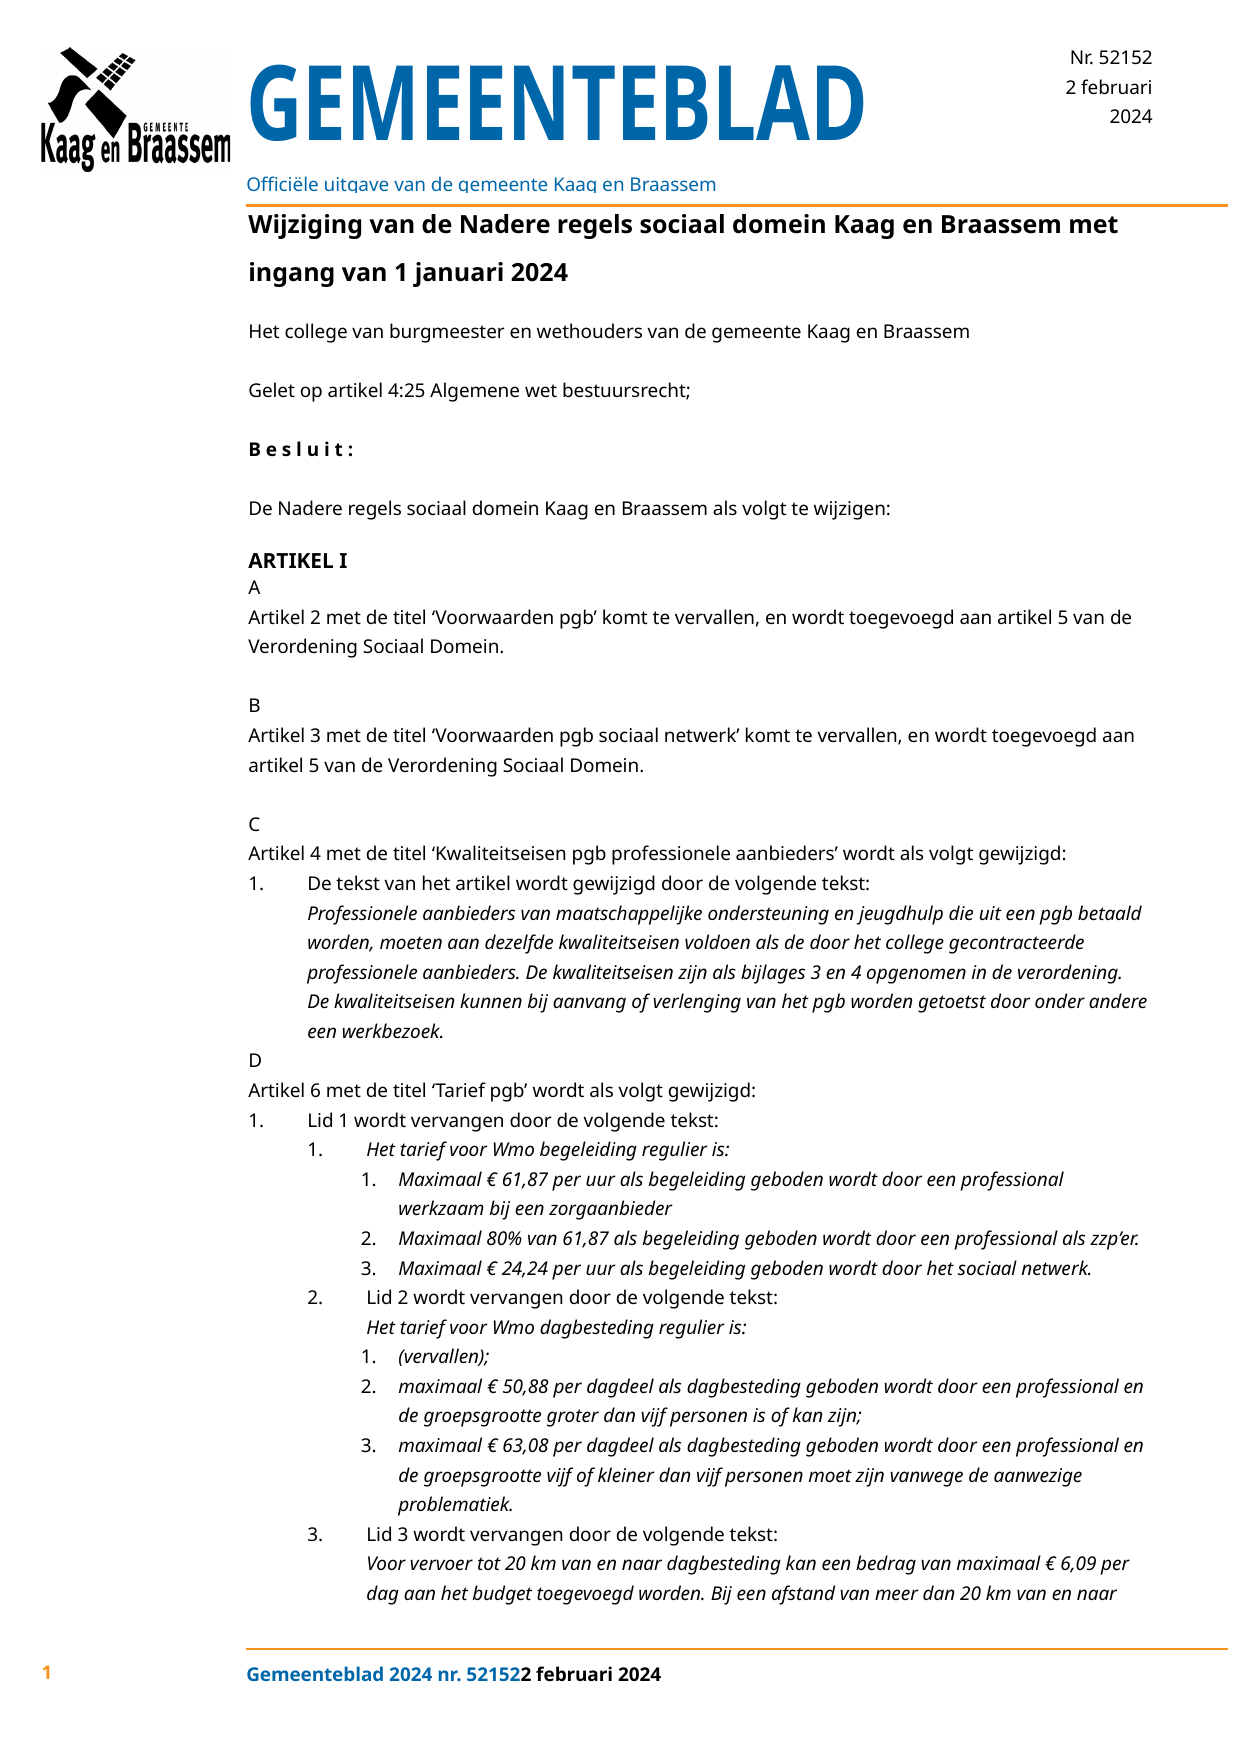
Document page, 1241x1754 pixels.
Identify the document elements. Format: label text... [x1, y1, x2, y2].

list Het tarief voor Wmo begeleiding regulier is: [307, 1136, 1152, 1162]
text Artikel 6 met de titel ‘Tarief pgb’ wordt als volgt gewijzigd: [248, 1077, 1152, 1103]
text B [248, 693, 1152, 718]
list (vervallen); [361, 1343, 1152, 1369]
text D [248, 1048, 1152, 1073]
list Voor vervoer tot 20 km van en naar dagbesteding kan een bedrag van maximaal € 6,09 per dag aan het budget toegevoegd worden. Bij een afstand van meer dan 20 km van en naar [307, 1551, 1152, 1606]
list Lid 1 wordt vervangen door de volgende tekst: [248, 1107, 1152, 1132]
list Maximaal 80% van 61,87 als begeleiding geboden wordt door een professional als zzp’er. [361, 1225, 1152, 1251]
text Artikel 2 met de titel ‘Voorwaarden pgb’ komt te vervallen, en wordt toegevoegd aan artikel 5 van de Verordening Sociaal Domein. [248, 604, 1152, 659]
text Artikel 4 met de titel ‘Kwaliteitseisen pgb professionele aanbieders’ wordt als volgt gewijzigd: [248, 841, 1152, 866]
text Wijziging van de Nadere regels sociaal domein Kaag en Braassem met ingang van 1 januari 2024 [248, 207, 1152, 288]
text De Nadere regels sociaal domein Kaag en Braassem als volgt te wijzigen: [248, 495, 1152, 521]
text A [248, 574, 1152, 600]
list Maximaal € 24,24 per uur als begeleiding geboden wordt door het sociaal netwerk. [361, 1255, 1152, 1280]
text ARTIKEL I [248, 546, 1152, 574]
list Professionele aanbieders van maatschappelijke ondersteuning en jeugdhulp die uit een pgb betaald worden, moeten aan dezelfde kwaliteitseisen voldoen als de door het college gecontracteerde professionele aanbieders. De kwaliteitseisen zijn als bijlages 3 en 4 opgenomen in de verordening. De kwaliteitseisen kunnen bij aanvang of verlenging van het pgb worden getoetst door onder andere een werkbezoek. [248, 900, 1152, 1044]
list maximaal € 50,88 per dagdeel als dagbesteding geboden wordt door een professional en de groepsgrootte groter dan vijf personen is of kan zijn; [361, 1373, 1152, 1428]
list Het tarief voor Wmo dagbesteding regulier is: [307, 1314, 1152, 1339]
list De tekst van het artikel wordt gewijzigd door de volgende tekst: [248, 870, 1152, 896]
list Lid 2 wordt vervangen door de volgende tekst: [307, 1284, 1152, 1310]
list maximaal € 63,08 per dagdeel als dagbesteding geboden wordt door een professional en de groepsgrootte vijf of kleiner dan vijf personen moet zijn vanwege de aanwezige problematiek. [361, 1432, 1152, 1517]
list Maximaal € 61,87 per uur als begeleiding geboden wordt door een professional werkzaam bij een zorgaanbieder [361, 1166, 1152, 1221]
text Het college van burgmeester en wethouders van de gemeente Kaag en Braassem [248, 318, 1152, 344]
text C [248, 811, 1152, 837]
text Artikel 3 met de titel ‘Voorwaarden pgb sociaal netwerk’ komt te vervallen, en wordt toegevoegd aan artikel 5 van de Verordening Sociaal Domein. [248, 722, 1152, 777]
text B e s l u i t : [248, 436, 1152, 462]
text Gelet op artikel 4:25 Algemene wet bestuursrecht; [248, 377, 1152, 403]
picture [41, 47, 231, 172]
list Lid 3 wordt vervangen door de volgende tekst: [307, 1521, 1152, 1547]
